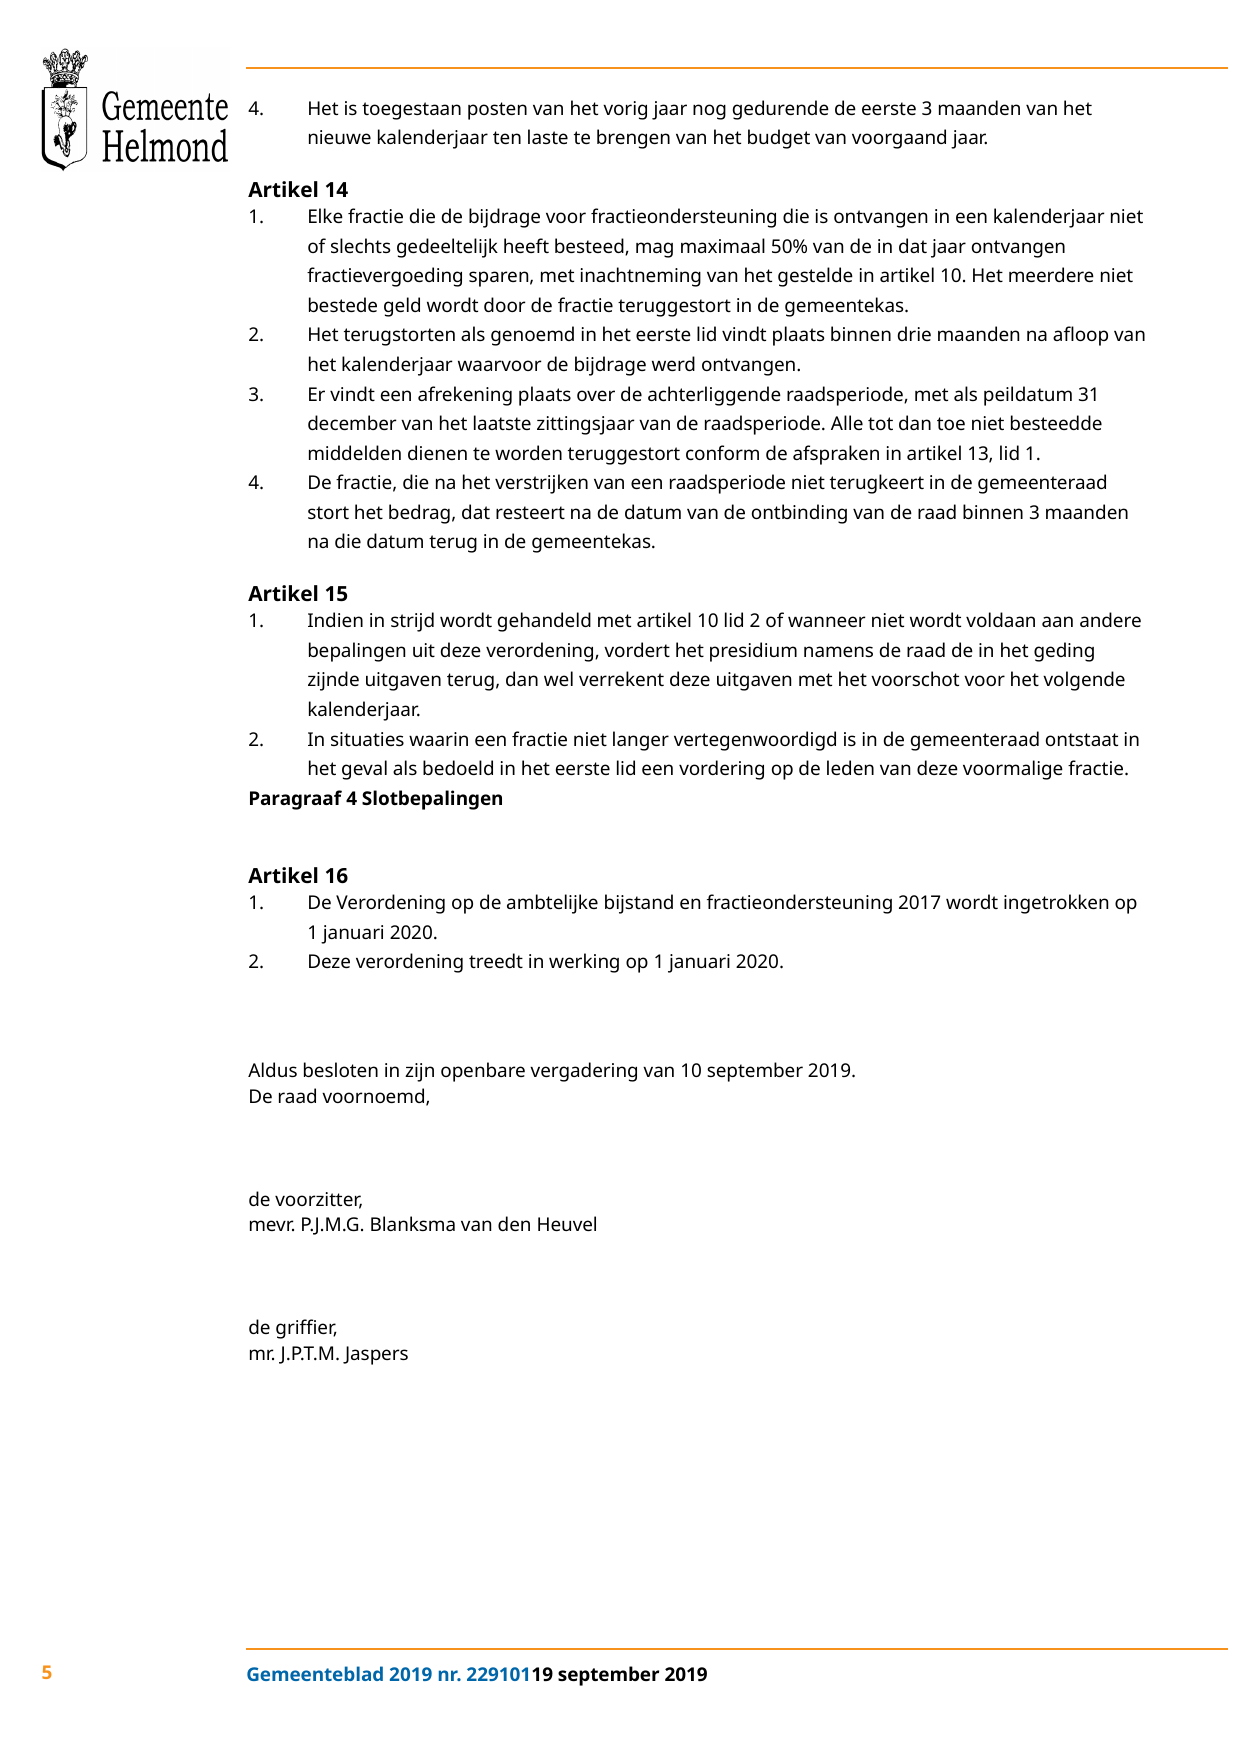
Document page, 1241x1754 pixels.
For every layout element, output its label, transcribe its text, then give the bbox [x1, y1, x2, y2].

text Artikel 14 [248, 175, 1152, 203]
list In situaties waarin een fractie niet langer vertegenwoordigd is in de gemeenteraad ontstaat in het geval als bedoeld in het eerste lid een vordering op de leden van deze voormalige fractie. [248, 726, 1152, 781]
text Aldus besloten in zijn openbare vergadering van 10 september 2019. [248, 1057, 1152, 1083]
text Paragraaf 4 Slotbepalingen [248, 785, 1152, 811]
text De raad voornoemd, [248, 1083, 1152, 1109]
list Indien in strijd wordt gehandeld met artikel 10 lid 2 of wanneer niet wordt voldaan aan andere bepalingen uit deze verordening, vordert het presidium namens de raad de in het geding zijnde uitgaven terug, dan wel verrekent deze uitgaven met het voorschot voor het volgende kalenderjaar. [248, 607, 1152, 722]
text Artikel 15 [248, 579, 1152, 607]
list Deze verordening treedt in werking op 1 januari 2020. [248, 949, 1152, 974]
text de voorzitter, [248, 1186, 1152, 1212]
list De fractie, die na het verstrijken van een raadsperiode niet terugkeert in de gemeenteraad stort het bedrag, dat resteert na de datum van de ontbinding van de raad binnen 3 maanden na die datum terug in de gemeentekas. [248, 469, 1152, 554]
list Elke fractie die de bijdrage voor fractieondersteuning die is ontvangen in een kalenderjaar niet of slechts gedeeltelijk heeft besteed, mag maximaal 50% van de in dat jaar ontvangen fractievergoeding sparen, met inachtneming van het gestelde in artikel 10. Het meerdere niet bestede geld wordt door de fractie teruggestort in de gemeentekas. [248, 203, 1152, 318]
picture [41, 47, 231, 172]
text mevr. P.J.M.G. Blanksma van den Heuvel [248, 1212, 1152, 1237]
list Er vindt een afrekening plaats over de achterliggende raadsperiode, met als peildatum 31 december van het laatste zittingsjaar van de raadsperiode. Alle tot dan toe niet besteedde middelden dienen te worden teruggestort conform de afspraken in artikel 13, lid 1. [248, 381, 1152, 466]
text mr. J.P.T.M. Jaspers [248, 1340, 1152, 1366]
text de griffier, [248, 1314, 1152, 1340]
list Het terugstorten als genoemd in het eerste lid vindt plaats binnen drie maanden na afloop van het kalenderjaar waarvoor de bijdrage werd ontvangen. [248, 322, 1152, 377]
list Het is toegestaan posten van het vorig jaar nog gedurende de eerste 3 maanden van het nieuwe kalenderjaar ten laste te brengen van het budget van voorgaand jaar. [248, 95, 1152, 150]
list De Verordening op de ambtelijke bijstand en fractieondersteuning 2017 wordt ingetrokken op 1 januari 2020. [248, 889, 1152, 945]
text Artikel 16 [248, 861, 1152, 889]
